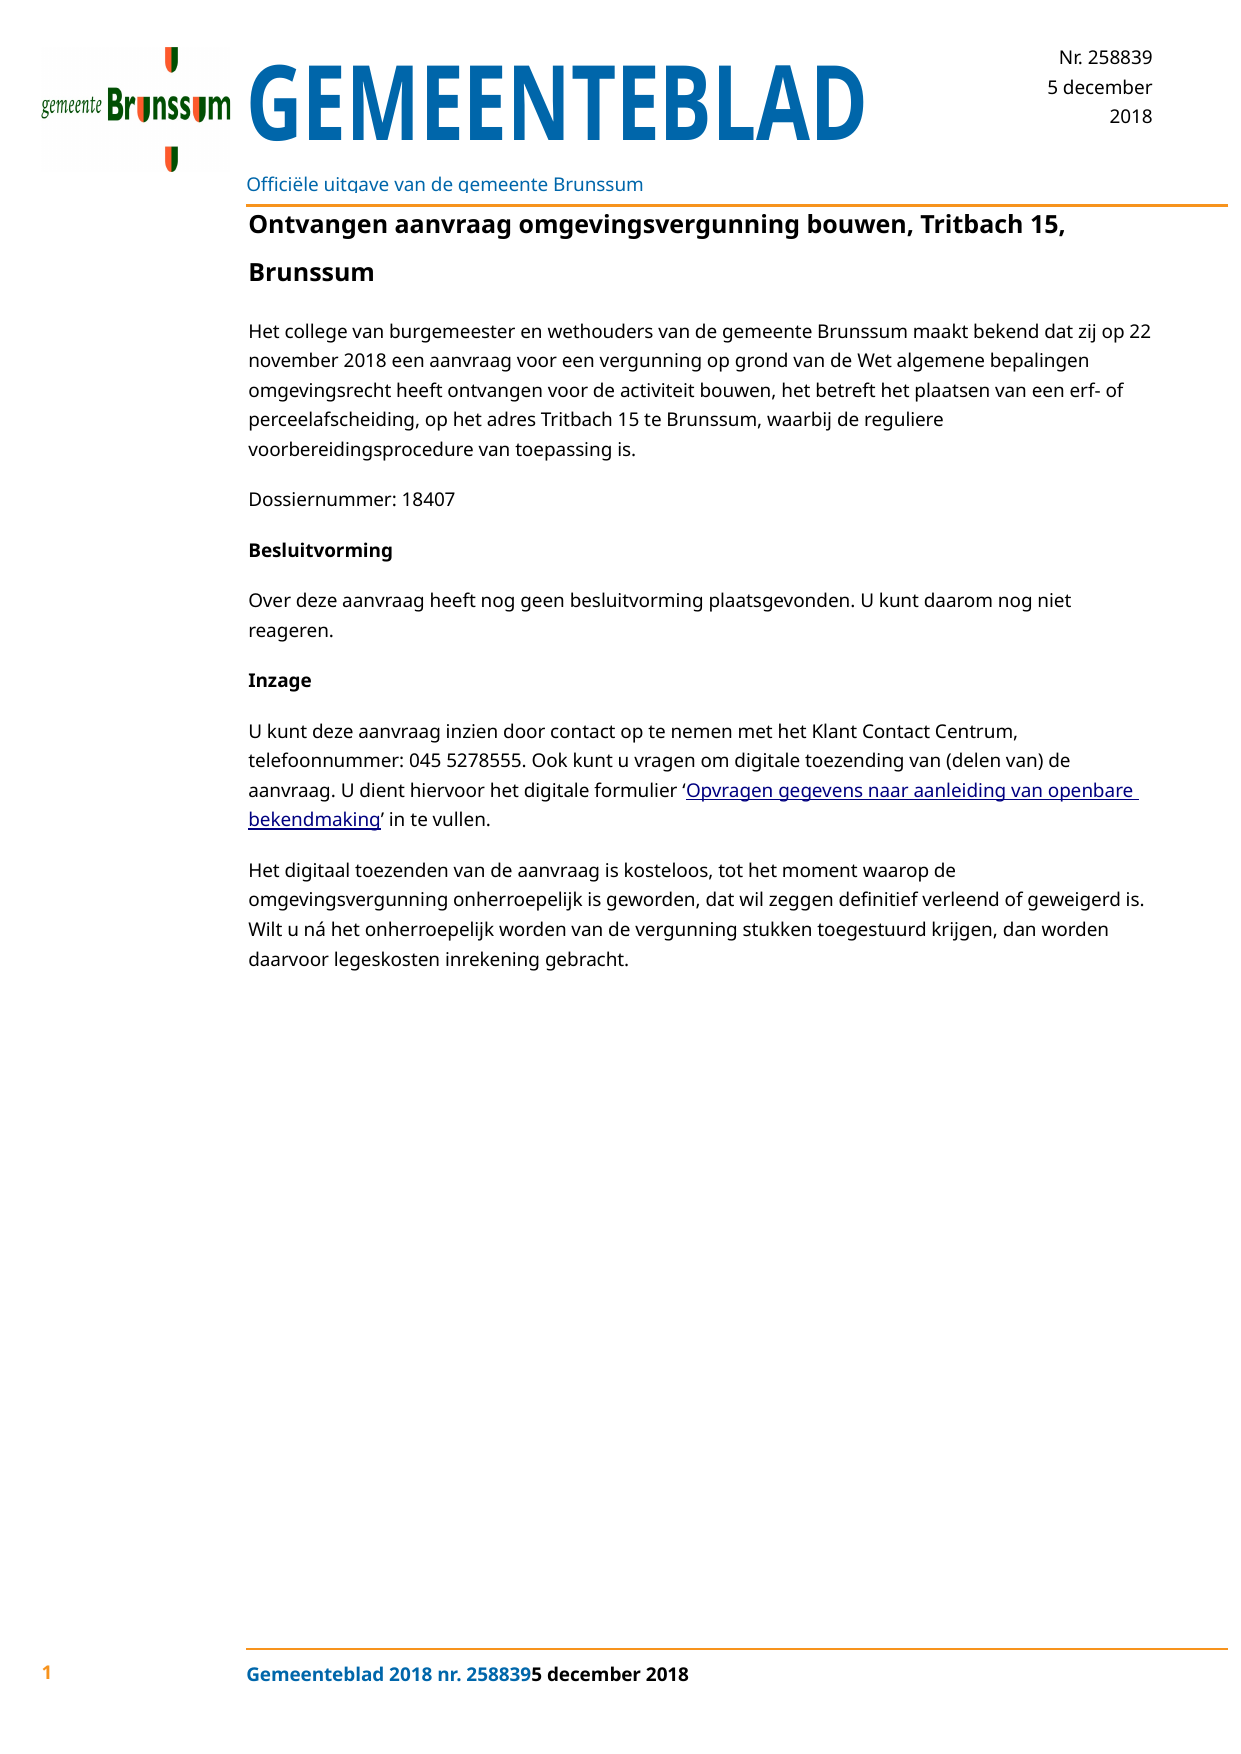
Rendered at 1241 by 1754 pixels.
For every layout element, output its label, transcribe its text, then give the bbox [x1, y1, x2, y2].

text Het digitaal toezenden van de aanvraag is kosteloos, tot het moment waarop de omgevingsvergunning onherroepelijk is geworden, dat wil zeggen definitief verleend of geweigerd is. Wilt u ná het onherroepelijk worden van de vergunning stukken toegestuurd krijgen, dan worden daarvoor legeskosten inrekening gebracht. [248, 857, 1152, 972]
picture [41, 47, 231, 172]
text U kunt deze aanvraag inzien door contact op te nemen met het Klant Contact Centrum, telefoonnummer: 045 5278555. Ook kunt u vragen om digitale toezending van (delen van) de aanvraag. U dient hiervoor het digitale formulier ‘Opvragen gegevens naar aanleiding van openbare bekendmaking’ in te vullen. [248, 718, 1152, 832]
text Ontvangen aanvraag omgevingsvergunning bouwen, Tritbach 15, Brunssum [248, 207, 1152, 288]
text Dossiernummer: 18407 [248, 487, 1152, 512]
text Inzage [248, 667, 1152, 693]
text Besluitvorming [248, 537, 1152, 563]
text Over deze aanvraag heeft nog geen besluitvorming plaatsgevonden. U kunt daarom nog niet reageren. [248, 587, 1152, 643]
text Het college van burgemeester en wethouders van de gemeente Brunssum maakt bekend dat zij op 22 november 2018 een aanvraag voor een vergunning op grond van de Wet algemene bepalingen omgevingsrecht heeft ontvangen voor de activiteit bouwen, het betreft het plaatsen van een erf- of perceelafscheiding, op het adres Tritbach 15 te Brunssum, waarbij de reguliere voorbereidingsprocedure van toepassing is. [248, 318, 1152, 462]
